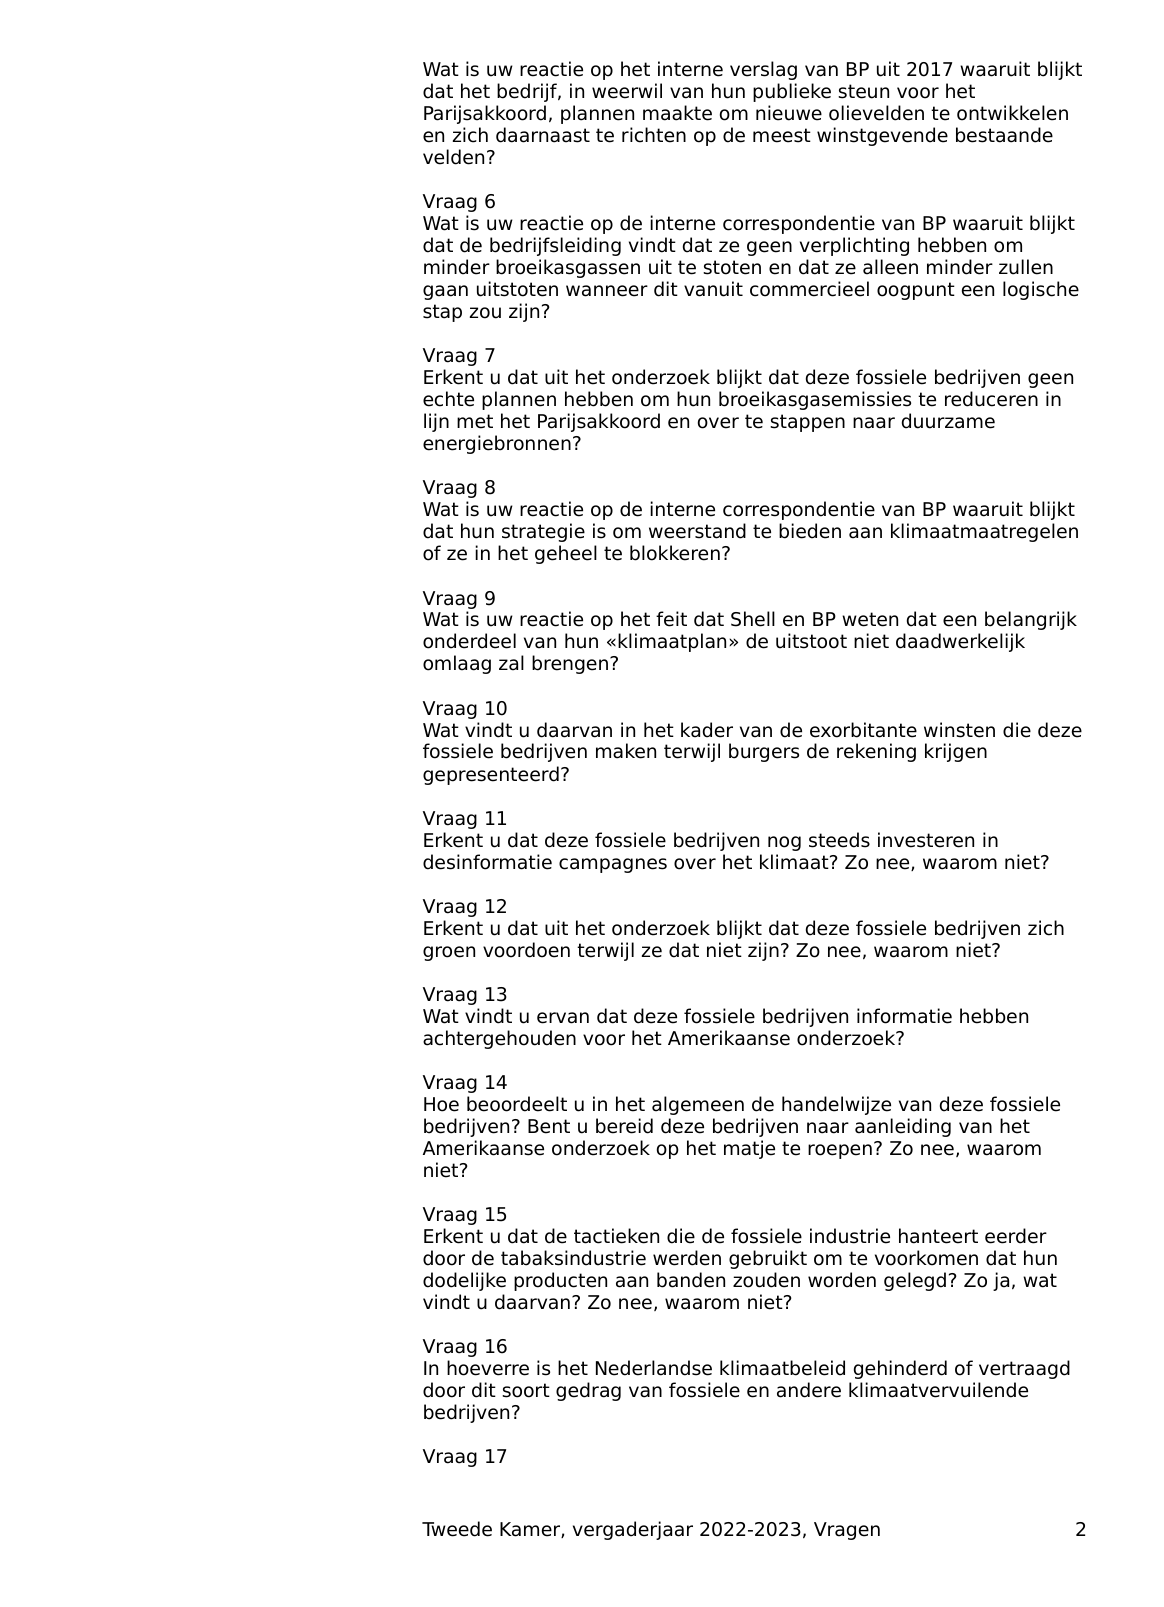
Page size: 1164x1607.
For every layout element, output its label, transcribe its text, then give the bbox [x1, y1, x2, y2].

text Vraag 17 [422, 1446, 1087, 1468]
text Erkent u dat deze fossiele bedrijven nog steeds investeren in desinformatie campagnes over het klimaat? Zo nee, waarom niet? [422, 829, 1087, 873]
text Vraag 13 [422, 984, 1087, 1006]
text Vraag 8 [422, 477, 1087, 499]
text Wat is uw reactie op het interne verslag van BP uit 2017 waaruit blijkt dat het bedrijf, in weerwil van hun publieke steun voor het Parijsakkoord, plannen maakte om nieuwe olievelden te ontwikkelen en zich daarnaast te richten op de meest winstgevende bestaande velden? [422, 59, 1087, 169]
text Wat is uw reactie op de interne correspondentie van BP waaruit blijkt dat hun strategie is om weerstand te bieden aan klimaatmaatregelen of ze in het geheel te blokkeren? [422, 499, 1087, 565]
text Vraag 7 [422, 345, 1087, 367]
text Vraag 15 [422, 1204, 1087, 1226]
text Erkent u dat de tactieken die de fossiele industrie hanteert eerder door de tabaksindustrie werden gebruikt om te voorkomen dat hun dodelijke producten aan banden zouden worden gelegd? Zo ja, wat vindt u daarvan? Zo nee, waarom niet? [422, 1226, 1087, 1314]
text Vraag 11 [422, 808, 1087, 829]
text Wat is uw reactie op het feit dat Shell en BP weten dat een belangrijk onderdeel van hun «klimaatplan» de uitstoot niet daadwerkelijk omlaag zal brengen? [422, 609, 1087, 675]
text Vraag 6 [422, 191, 1087, 213]
text Wat is uw reactie op de interne correspondentie van BP waaruit blijkt dat de bedrijfsleiding vindt dat ze geen verplichting hebben om minder broeikasgassen uit te stoten en dat ze alleen minder zullen gaan uitstoten wanneer dit vanuit commercieel oogpunt een logische stap zou zijn? [422, 213, 1087, 323]
text Hoe beoordeelt u in het algemeen de handelwijze van deze fossiele bedrijven? Bent u bereid deze bedrijven naar aanleiding van het Amerikaanse onderzoek op het matje te roepen? Zo nee, waarom niet? [422, 1094, 1087, 1182]
text Vraag 10 [422, 697, 1087, 719]
text Erkent u dat uit het onderzoek blijkt dat deze fossiele bedrijven geen echte plannen hebben om hun broeikasgasemissies te reduceren in lijn met het Parijsakkoord en over te stappen naar duurzame energiebronnen? [422, 367, 1087, 455]
text Vraag 16 [422, 1336, 1087, 1358]
text Vraag 14 [422, 1072, 1087, 1094]
text Wat vindt u ervan dat deze fossiele bedrijven informatie hebben achtergehouden voor het Amerikaanse onderzoek? [422, 1006, 1087, 1050]
text Vraag 12 [422, 896, 1087, 918]
text In hoeverre is het Nederlandse klimaatbeleid gehinderd of vertraagd door dit soort gedrag van fossiele en andere klimaatvervuilende bedrijven? [422, 1358, 1087, 1424]
text Wat vindt u daarvan in het kader van de exorbitante winsten die deze fossiele bedrijven maken terwijl burgers de rekening krijgen gepresenteerd? [422, 719, 1087, 785]
text Erkent u dat uit het onderzoek blijkt dat deze fossiele bedrijven zich groen voordoen terwijl ze dat niet zijn? Zo nee, waarom niet? [422, 918, 1087, 962]
text Vraag 9 [422, 587, 1087, 609]
